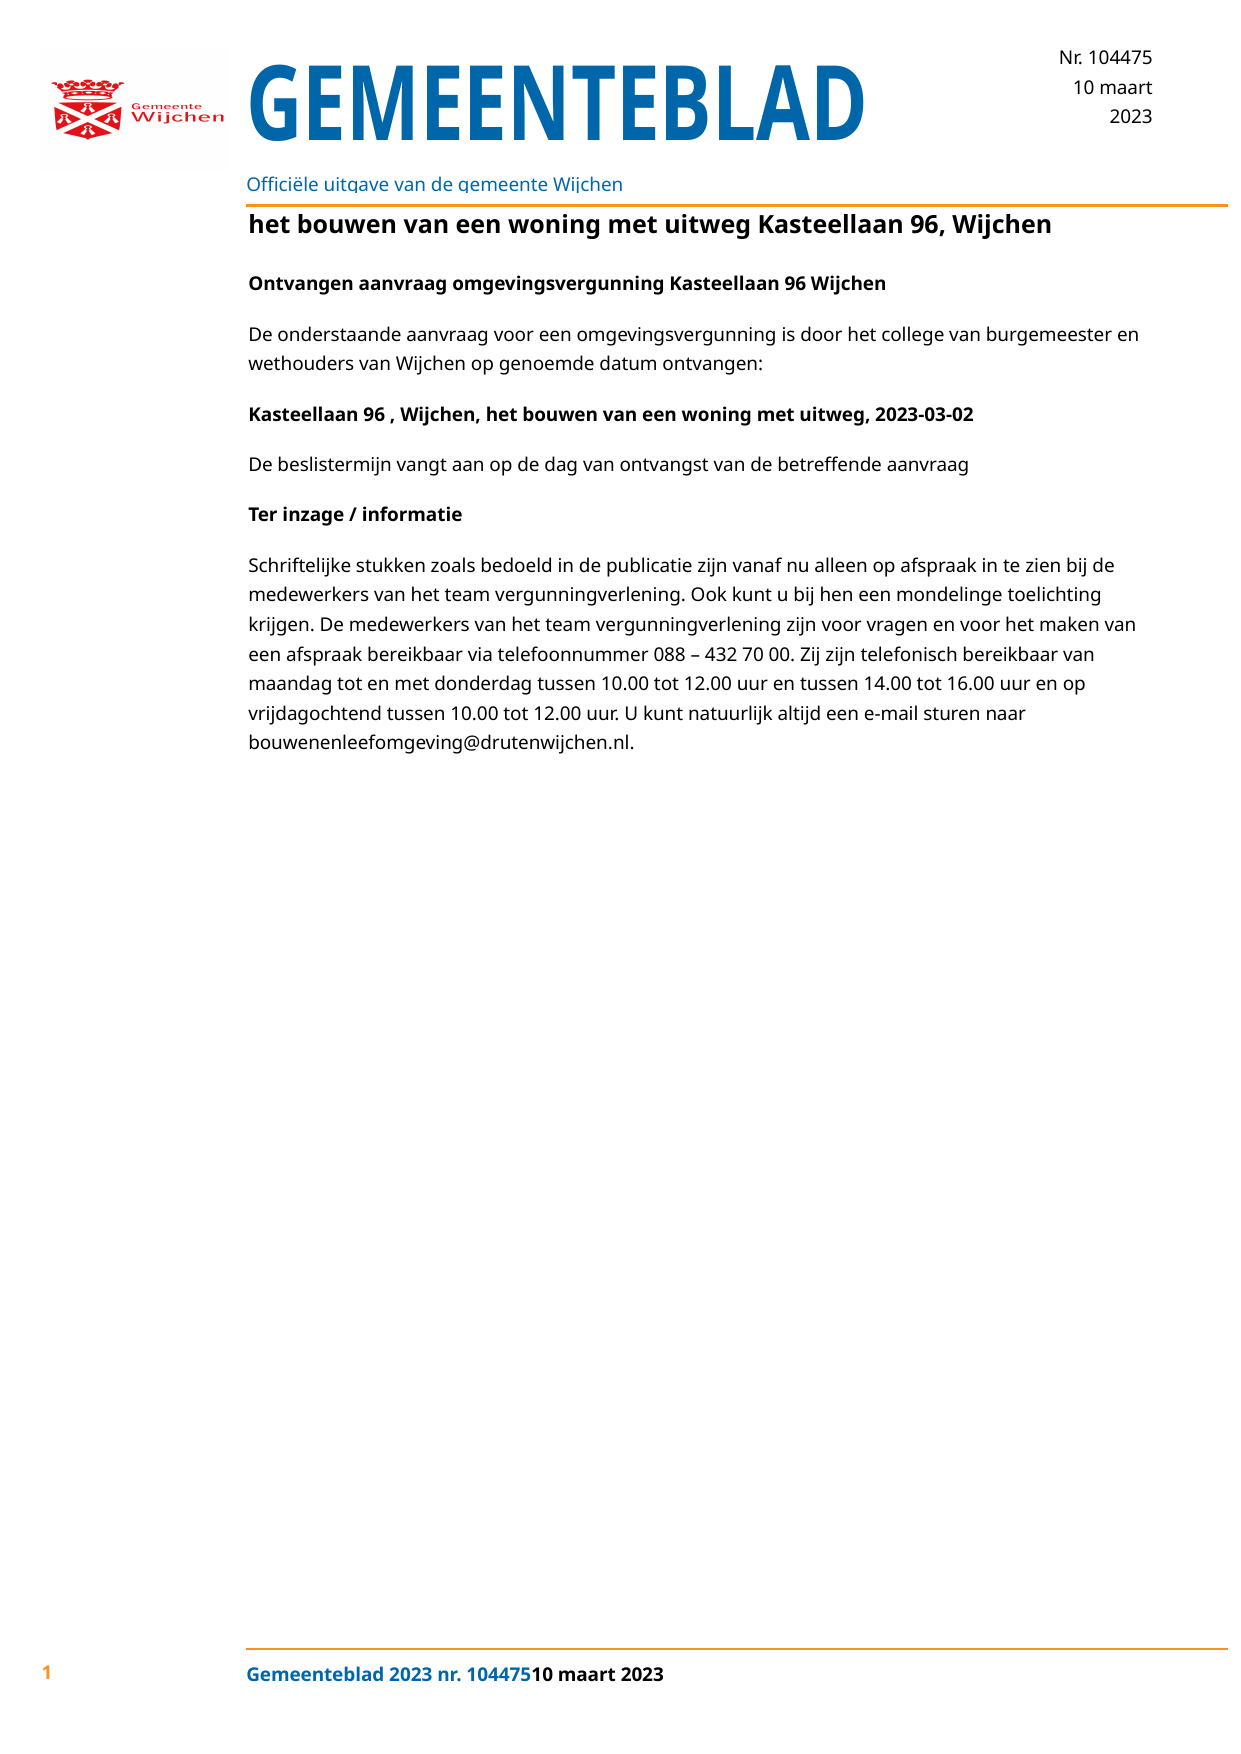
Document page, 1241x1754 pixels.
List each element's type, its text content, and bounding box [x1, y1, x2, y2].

picture [41, 47, 231, 172]
text De onderstaande aanvraag voor een omgevingsvergunning is door het college van burgemeester en wethouders van Wijchen op genoemde datum ontvangen: [248, 321, 1152, 376]
text Ontvangen aanvraag omgevingsvergunning Kasteellaan 96 Wijchen [248, 270, 1152, 296]
text Ter inzage / informatie [248, 502, 1152, 527]
text De beslistermijn vangt aan op de dag van ontvangst van de betreffende aanvraag [248, 451, 1152, 477]
text Schriftelijke stukken zoals bedoeld in de publicatie zijn vanaf nu alleen op afspraak in te zien bij de medewerkers van het team vergunningverlening. Ook kunt u bij hen een mondelinge toelichting krijgen. De medewerkers van het team vergunningverlening zijn voor vragen en voor het maken van een afspraak bereikbaar via telefoonnummer 088 – 432 70 00. Zij zijn telefonisch bereikbaar van maandag tot en met donderdag tussen 10.00 tot 12.00 uur en tussen 14.00 tot 16.00 uur en op vrijdagochtend tussen 10.00 tot 12.00 uur. U kunt natuurlijk altijd een e-mail sturen naar bouwenenleefomgeving@drutenwijchen.nl. [248, 552, 1152, 755]
text Kasteellaan 96 , Wijchen, het bouwen van een woning met uitweg, 2023-03-02 [248, 401, 1152, 426]
text het bouwen van een woning met uitweg Kasteellaan 96, Wijchen [248, 207, 1152, 241]
